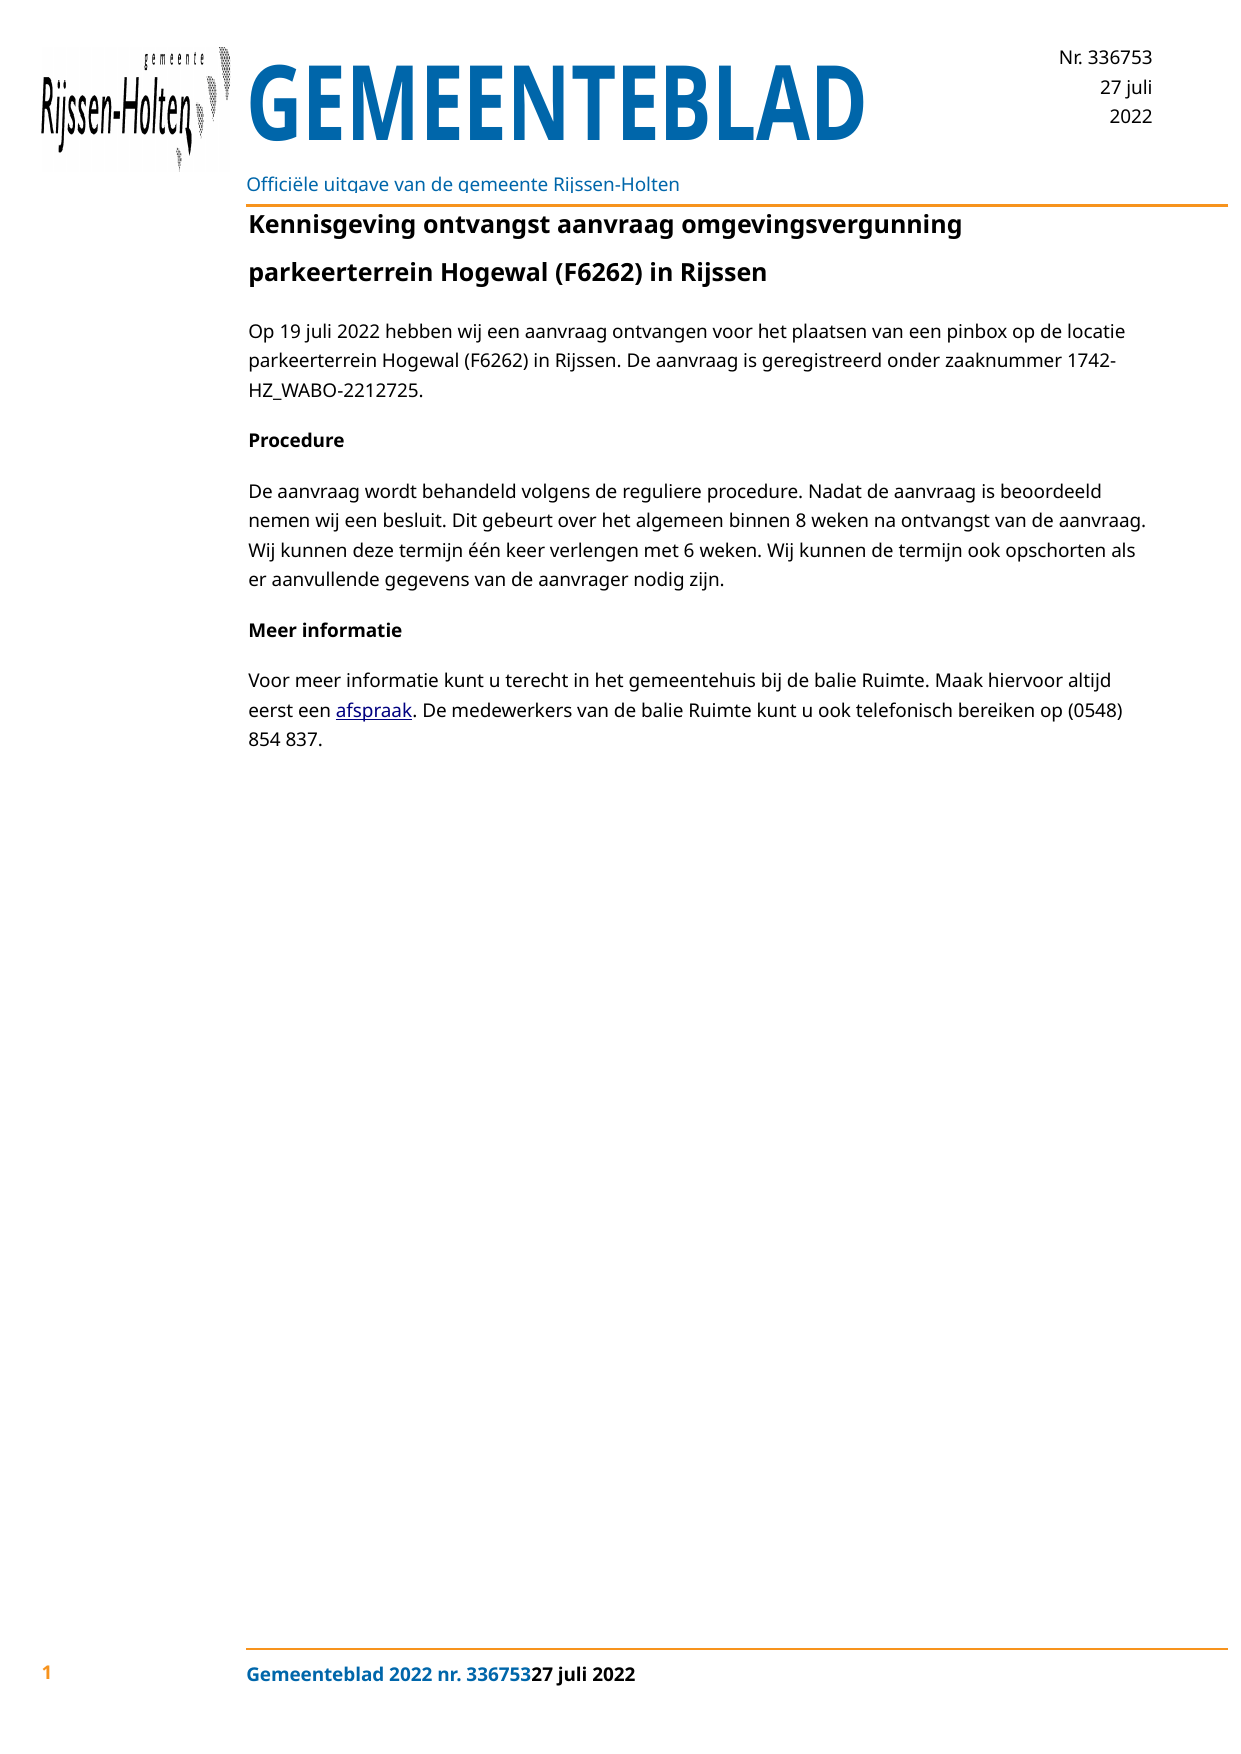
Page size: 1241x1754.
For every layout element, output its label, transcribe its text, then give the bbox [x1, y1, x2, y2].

text Kennisgeving ontvangst aanvraag omgevingsvergunning parkeerterrein Hogewal (F6262) in Rijssen [248, 207, 1152, 288]
text Op 19 juli 2022 hebben wij een aanvraag ontvangen voor het plaatsen van een pinbox op de locatie parkeerterrein Hogewal (F6262) in Rijssen. De aanvraag is geregistreerd onder zaaknummer 1742-HZ_WABO-2212725. [248, 318, 1152, 403]
text Procedure [248, 427, 1152, 453]
text De aanvraag wordt behandeld volgens de reguliere procedure. Nadat de aanvraag is beoordeeld nemen wij een besluit. Dit gebeurt over het algemeen binnen 8 weken na ontvangst van de aanvraag. Wij kunnen deze termijn één keer verlengen met 6 weken. Wij kunnen de termijn ook opschorten als er aanvullende gegevens van de aanvrager nodig zijn. [248, 478, 1152, 592]
picture [41, 47, 231, 172]
text Voor meer informatie kunt u terecht in het gemeentehuis bij de balie Ruimte. Maak hiervoor altijd eerst een afspraak. De medewerkers van de balie Ruimte kunt u ook telefonisch bereiken op (0548) 854 837. [248, 667, 1152, 752]
text Meer informatie [248, 617, 1152, 643]
